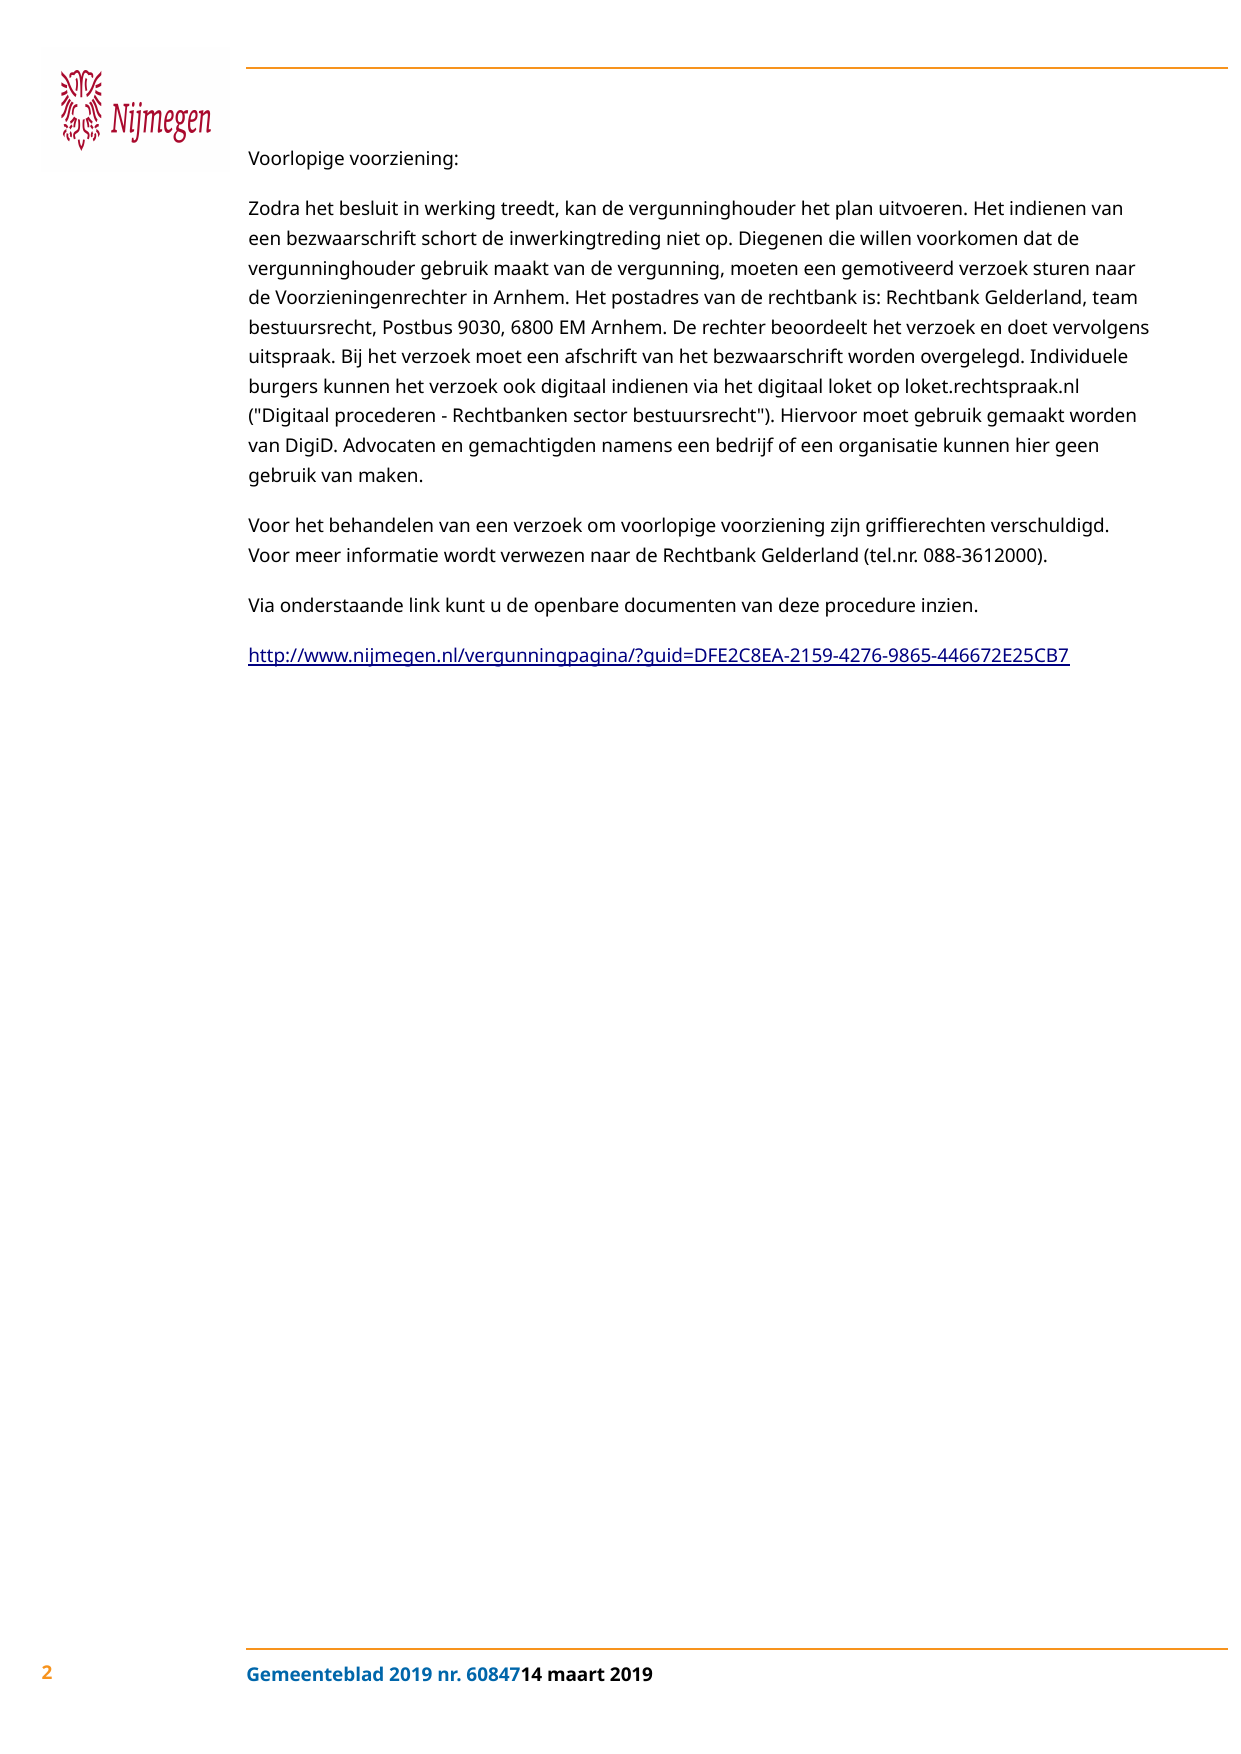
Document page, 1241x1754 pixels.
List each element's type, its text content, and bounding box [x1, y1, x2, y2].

picture [41, 47, 231, 172]
text Voorlopige voorziening: [248, 145, 1152, 171]
text Voor het behandelen van een verzoek om voorlopige voorziening zijn griffierechten verschuldigd. Voor meer informatie wordt verwezen naar de Rechtbank Gelderland (tel.nr. 088-3612000). [248, 512, 1152, 568]
text http://www.nijmegen.nl/vergunningpagina/?guid=DFE2C8EA-2159-4276-9865-446672E25CB7 [248, 643, 1152, 668]
text Via onderstaande link kunt u de openbare documenten van deze procedure inzien. [248, 592, 1152, 618]
text Zodra het besluit in werking treedt, kan de vergunninghouder het plan uitvoeren. Het indienen van een bezwaarschrift schort de inwerkingtreding niet op. Diegenen die willen voorkomen dat de vergunninghouder gebruik maakt van de vergunning, moeten een gemotiveerd verzoek sturen naar de Voorzieningenrechter in Arnhem. Het postadres van de rechtbank is: Rechtbank Gelderland, team bestuursrecht, Postbus 9030, 6800 EM Arnhem. De rechter beoordeelt het verzoek en doet vervolgens uitspraak. Bij het verzoek moet een afschrift van het bezwaarschrift worden overgelegd. Individuele burgers kunnen het verzoek ook digitaal indienen via het digitaal loket op loket.rechtspraak.nl ("Digitaal procederen - Rechtbanken sector bestuursrecht"). Hiervoor moet gebruik gemaakt worden van DigiD. Advocaten en gemachtigden namens een bedrijf of een organisatie kunnen hier geen gebruik van maken. [248, 196, 1152, 488]
